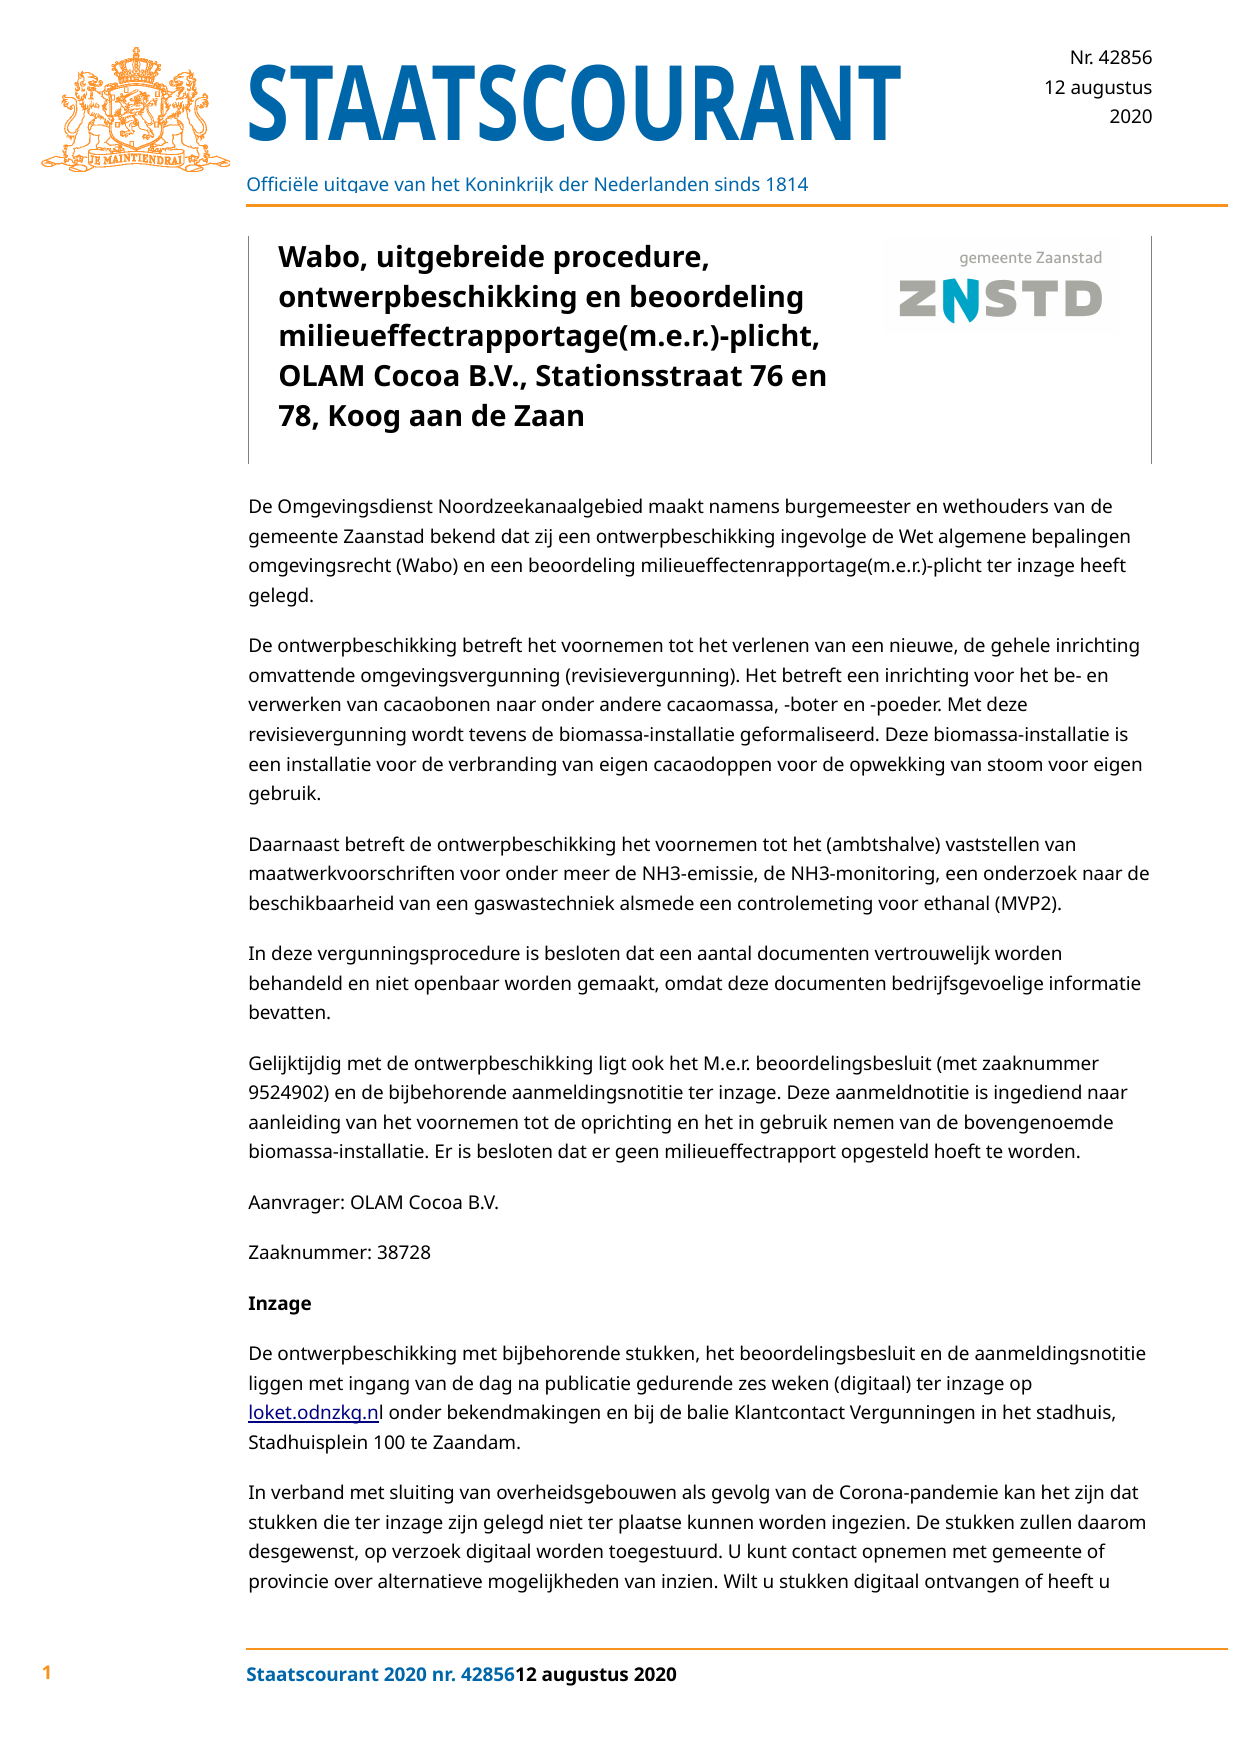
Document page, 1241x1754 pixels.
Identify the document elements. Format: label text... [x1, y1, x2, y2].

text In deze vergunningsprocedure is besloten dat een aantal documenten vertrouwelijk worden behandeld en niet openbaar worden gemaakt, omdat deze documenten bedrijfsgevoelige informatie bevatten. [248, 940, 1152, 1025]
picture [41, 47, 231, 172]
text Zaaknummer: 38728 [248, 1239, 1152, 1265]
text In verband met sluiting van overheidsgebouwen als gevolg van de Corona-pandemie kan het zijn dat stukken die ter inzage zijn gelegd niet ter plaatse kunnen worden ingezien. De stukken zullen daarom desgewenst, op verzoek digitaal worden toegestuurd. U kunt contact opnemen met gemeente of provincie over alternatieve mogelijkheden van inzien. Wilt u stukken digitaal ontvangen of heeft u [248, 1479, 1152, 1594]
text Daarnaast betreft de ontwerpbeschikking het voornemen tot het (ambtshalve) vaststellen van maatwerkvoorschriften voor onder meer de NH3-emissie, de NH3-monitoring, een onderzoek naar de beschikbaarheid van een gaswastechniek alsmede een controlemeting voor ethanal (MVP2). [248, 831, 1152, 916]
text De ontwerpbeschikking met bijbehorende stukken, het beoordelingsbesluit en de aanmeldingsnotitie liggen met ingang van de dag na publicatie gedurende zes weken (digitaal) ter inzage op loket.odnzkg.nl onder bekendmakingen en bij de balie Klantcontact Vergunningen in het stadhuis, Stadhuisplein 100 te Zaandam. [248, 1340, 1152, 1455]
table_header Wabo, uitgebreide procedure, ontwerpbeschikking en beoordeling milieueffectrapportage(m.e.r.)-plicht, OLAM Cocoa B.V., Stationsstraat 76 en 78, Koog aan de Zaan [249, 236, 850, 464]
text De ontwerpbeschikking betreft het voornemen tot het verlenen van een nieuwe, de gehele inrichting omvattende omgevingsvergunning (revisievergunning). Het betreft een inrichting voor het be- en verwerken van cacaobonen naar onder andere cacaomassa, -boter en -poeder. Met deze revisievergunning wordt tevens de biomassa-installatie geformaliseerd. Deze biomassa-installatie is een installatie voor de verbranding van eigen cacaodoppen voor de opwekking van stoom voor eigen gebruik. [248, 632, 1152, 806]
text Inzage [248, 1290, 1152, 1316]
picture [882, 236, 1119, 334]
text Aanvrager: OLAM Cocoa B.V. [248, 1189, 1152, 1215]
text Gelijktijdig met de ontwerpbeschikking ligt ook het M.e.r. beoordelingsbesluit (met zaaknummer 9524902) en de bijbehorende aanmeldingsnotitie ter inzage. Deze aanmeldnotitie is ingediend naar aanleiding van het voornemen tot de oprichting en het in gebruik nemen van de bovengenoemde biomassa-installatie. Er is besloten dat er geen milieueffectrapport opgesteld hoeft te worden. [248, 1050, 1152, 1164]
table_header [850, 236, 1151, 464]
text De Omgevingsdienst Noordzeekanaalgebied maakt namens burgemeester en wethouders van de gemeente Zaanstad bekend dat zij een ontwerpbeschikking ingevolge de Wet algemene bepalingen omgevingsrecht (Wabo) en een beoordeling milieueffectenrapportage(m.e.r.)-plicht ter inzage heeft gelegd. [248, 493, 1152, 608]
